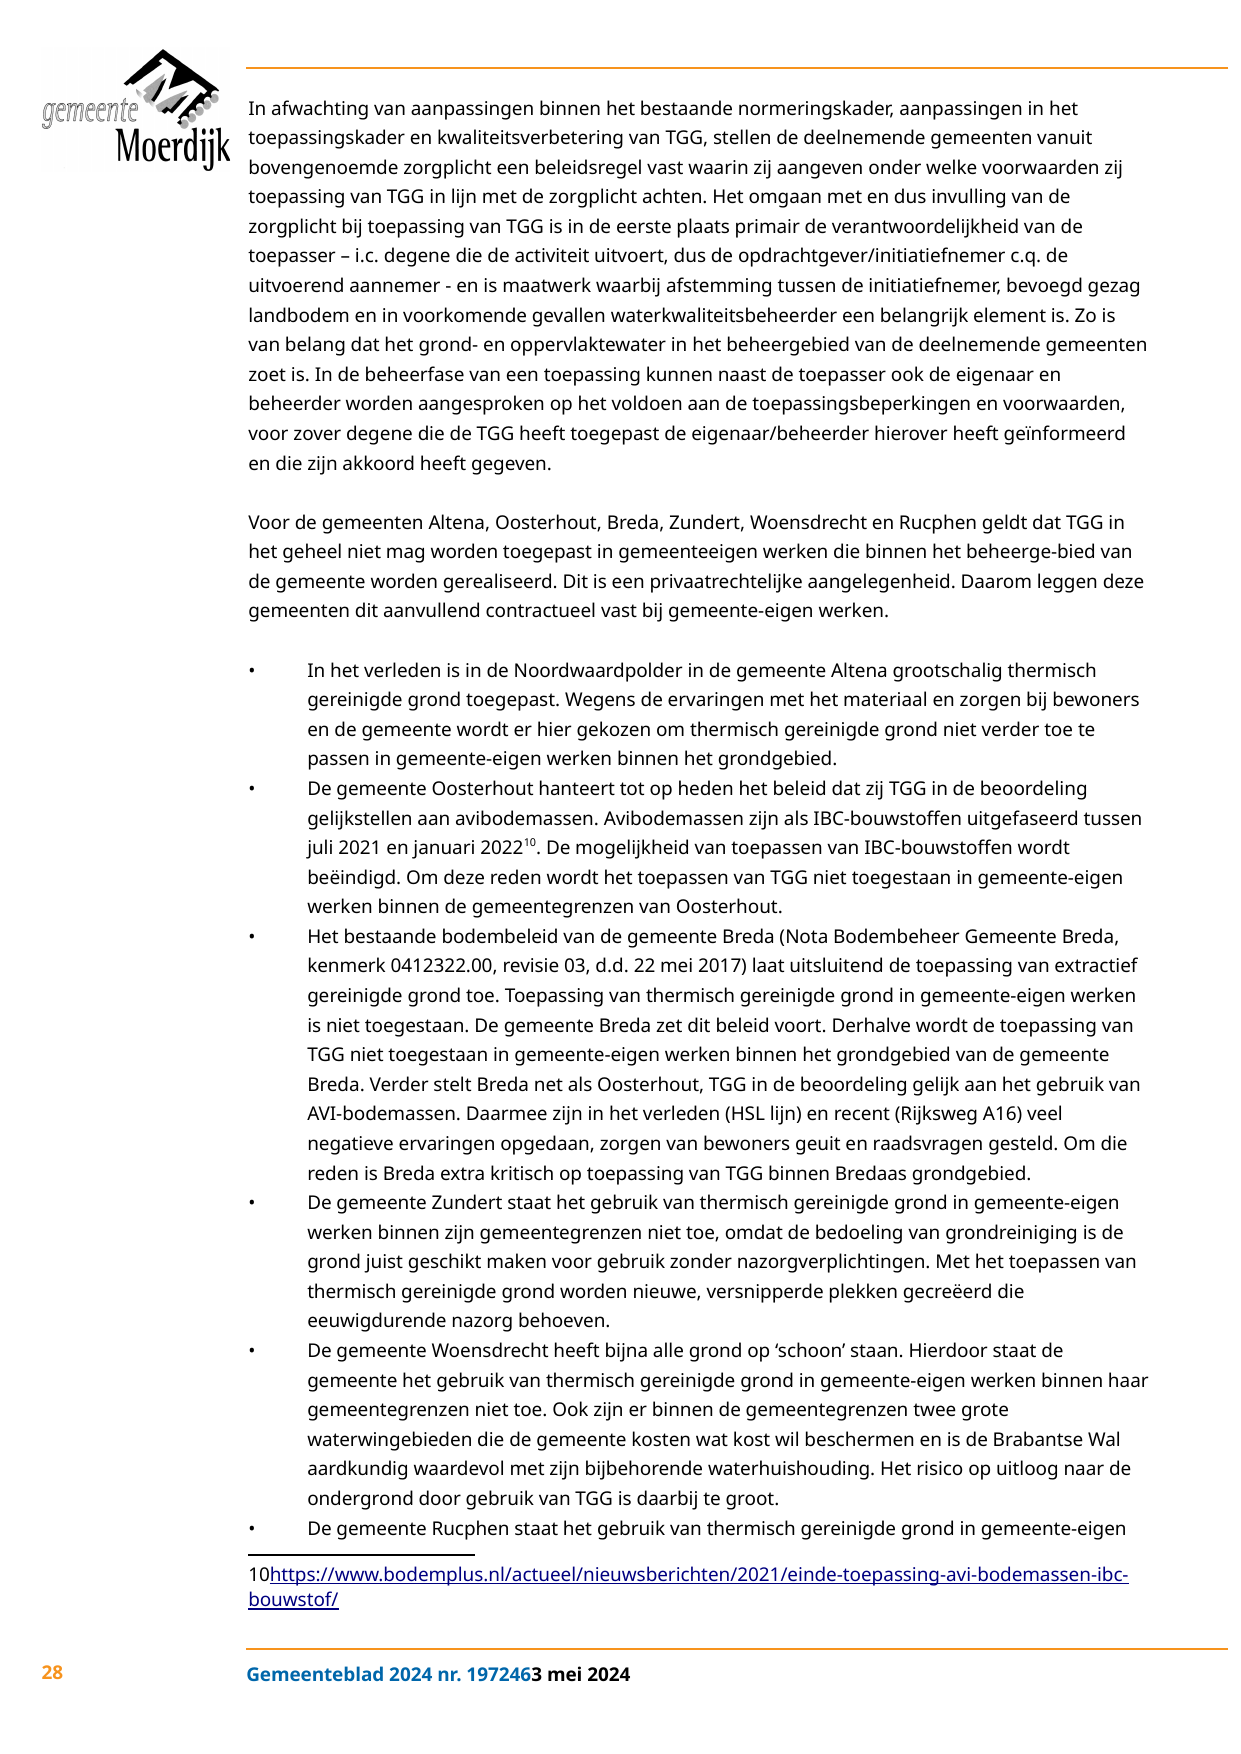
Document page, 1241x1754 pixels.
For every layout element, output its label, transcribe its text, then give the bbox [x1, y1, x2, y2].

list De gemeente Zundert staat het gebruik van thermisch gereinigde grond in gemeente-eigen werken binnen zijn gemeentegrenzen niet toe, omdat de bedoeling van grondreiniging is de grond juist geschikt maken voor gebruik zonder nazorgverplichtingen. Met het toepassen van thermisch gereinigde grond worden nieuwe, versnipperde plekken gecreëerd die eeuwigdurende nazorg behoeven. [248, 1189, 1152, 1333]
list https://www.bodemplus.nl/actueel/nieuwsberichten/2021/einde-toepassing-avi-bodemassen-ibc-bouwstof/ [248, 1561, 1152, 1612]
list Het bestaande bodembeleid van de gemeente Breda (Nota Bodembeheer Gemeente Breda, kenmerk 0412322.00, revisie 03, d.d. 22 mei 2017) laat uitsluitend de toepassing van extractief gereinigde grond toe. Toepassing van thermisch gereinigde grond in gemeente-eigen werken is niet toegestaan. De gemeente Breda zet dit beleid voort. Derhalve wordt de toepassing van TGG niet toegestaan in gemeente-eigen werken binnen het grondgebied van de gemeente Breda. Verder stelt Breda net als Oosterhout, TGG in de beoordeling gelijk aan het gebruik van AVI-bodemassen. Daarmee zijn in het verleden (HSL lijn) en recent (Rijksweg A16) veel negatieve ervaringen opgedaan, zorgen van bewoners geuit en raadsvragen gesteld. Om die reden is Breda extra kritisch op toepassing van TGG binnen Bredaas grondgebied. [248, 923, 1152, 1186]
text Voor de gemeenten Altena, Oosterhout, Breda, Zundert, Woensdrecht en Rucphen geldt dat TGG in het geheel niet mag worden toegepast in gemeenteeigen werken die binnen het beheerge-bied van de gemeente worden gerealiseerd. Dit is een privaatrechtelijke aangelegenheid. Daarom leggen deze gemeenten dit aanvullend contractueel vast bij gemeente-eigen werken. [248, 509, 1152, 623]
list In het verleden is in de Noordwaardpolder in de gemeente Altena grootschalig thermisch gereinigde grond toegepast. Wegens de ervaringen met het materiaal en zorgen bij bewoners en de gemeente wordt er hier gekozen om thermisch gereinigde grond niet verder toe te passen in gemeente-eigen werken binnen het grondgebied. [248, 657, 1152, 771]
list De gemeente Woensdrecht heeft bijna alle grond op ‘schoon’ staan. Hierdoor staat de gemeente het gebruik van thermisch gereinigde grond in gemeente-eigen werken binnen haar gemeentegrenzen niet toe. Ook zijn er binnen de gemeentegrenzen twee grote waterwingebieden die de gemeente kosten wat kost wil beschermen en is de Brabantse Wal aardkundig waardevol met zijn bijbehorende waterhuishouding. Het risico op uitloog naar de ondergrond door gebruik van TGG is daarbij te groot. [248, 1337, 1152, 1511]
list De gemeente Oosterhout hanteert tot op heden het beleid dat zij TGG in de beoordeling gelijkstellen aan avibodemassen. Avibodemassen zijn als IBC-bouwstoffen uitgefaseerd tussen juli 2021 en januari 2022. De mogelijkheid van toepassen van IBC-bouwstoffen wordt beëindigd. Om deze reden wordt het toepassen van TGG niet toegestaan in gemeente-eigen werken binnen de gemeentegrenzen van Oosterhout. [248, 775, 1152, 919]
list De gemeente Rucphen staat het gebruik van thermisch gereinigde grond in gemeente-eigen [248, 1515, 1152, 1541]
text In afwachting van aanpassingen binnen het bestaande normeringskader, aanpassingen in het toepassingskader en kwaliteitsverbetering van TGG, stellen de deelnemende gemeenten vanuit bovengenoemde zorgplicht een beleidsregel vast waarin zij aangeven onder welke voorwaarden zij toepassing van TGG in lijn met de zorgplicht achten. Het omgaan met en dus invulling van de zorgplicht bij toepassing van TGG is in de eerste plaats primair de verantwoordelijkheid van de toepasser – i.c. degene die de activiteit uitvoert, dus de opdrachtgever/initiatiefnemer c.q. de uitvoerend aannemer - en is maatwerk waarbij afstemming tussen de initiatiefnemer, bevoegd gezag landbodem en in voorkomende gevallen waterkwaliteitsbeheerder een belangrijk element is. Zo is van belang dat het grond- en oppervlaktewater in het beheergebied van de deelnemende gemeenten zoet is. In de beheerfase van een toepassing kunnen naast de toepasser ook de eigenaar en beheerder worden aangesproken op het voldoen aan de toepassingsbeperkingen en voorwaarden, voor zover degene die de TGG heeft toegepast de eigenaar/beheerder hierover heeft geïnformeerd en die zijn akkoord heeft gegeven. [248, 95, 1152, 476]
picture [41, 47, 231, 172]
